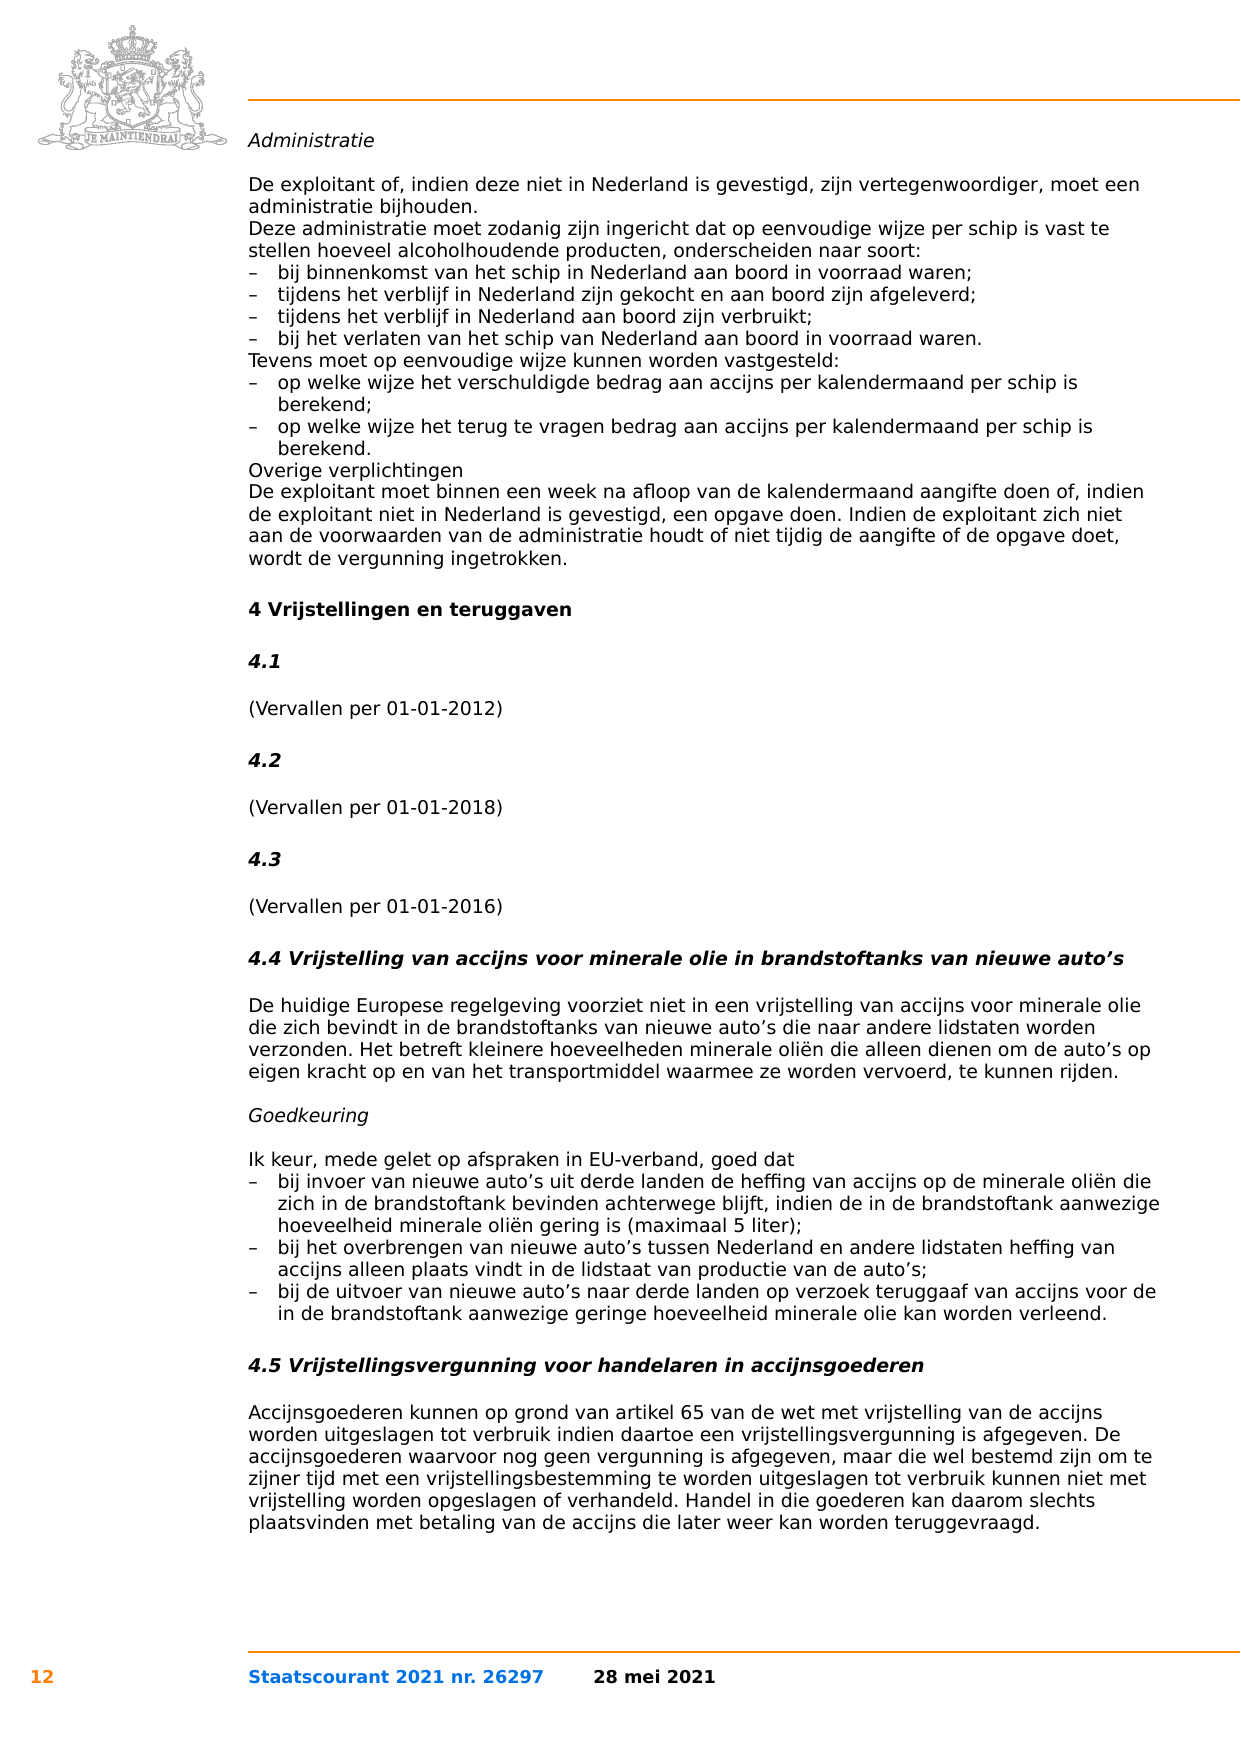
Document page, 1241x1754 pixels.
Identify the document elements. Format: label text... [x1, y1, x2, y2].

text Overige verplichtingen [248, 459, 1163, 481]
text – bij invoer van nieuwe auto’s uit derde landen de heffing van accijns op de minerale oliën die zich in de brandstoftank bevinden achterwege blijft, indien de in de brandstoftank aanwezige hoeveelheid minerale oliën gering is (maximaal 5 liter); [248, 1171, 1163, 1237]
picture [38, 25, 227, 150]
text Ik keur, mede gelet op afspraken in EU-verband, goed dat [248, 1149, 1163, 1171]
text – bij het overbrengen van nieuwe auto’s tussen Nederland en andere lidstaten heffing van accijns alleen plaats vindt in de lidstaat van productie van de auto’s; [248, 1237, 1163, 1281]
text De huidige Europese regelgeving voorziet niet in een vrijstelling van accijns voor minerale olie die zich bevindt in de brandstoftanks van nieuwe auto’s die naar andere lidstaten worden verzonden. Het betreft kleinere hoeveelheden minerale oliën die alleen dienen om de auto’s op eigen kracht op en van het transportmiddel waarmee ze worden vervoerd, te kunnen rijden. [248, 995, 1163, 1083]
text – bij de uitvoer van nieuwe auto’s naar derde landen op verzoek teruggaaf van accijns voor de in de brandstoftank aanwezige geringe hoeveelheid minerale olie kan worden verleend. [248, 1281, 1163, 1325]
subtitle Administratie [248, 130, 1163, 152]
text – tijdens het verblijf in Nederland aan boord zijn verbruikt; [248, 306, 1163, 328]
text Accijnsgoederen kunnen op grond van artikel 65 van de wet met vrijstelling van de accijns worden uitgeslagen tot verbruik indien daartoe een vrijstellingsvergunning is afgegeven. De accijnsgoederen waarvoor nog geen vergunning is afgegeven, maar die wel bestemd zijn om te zijner tijd met een vrijstellingsbestemming te worden uitgeslagen tot verbruik kunnen niet met vrijstelling worden opgeslagen of verhandeld. Handel in die goederen kan daarom slechts plaatsvinden met betaling van de accijns die later weer kan worden teruggevraagd. [248, 1402, 1163, 1533]
text – op welke wijze het terug te vragen bedrag aan accijns per kalendermaand per schip is berekend. [248, 416, 1163, 459]
subtitle 4.2 [248, 750, 1163, 772]
subtitle 4.5 Vrijstellingsvergunning voor handelaren in accijnsgoederen [248, 1355, 1163, 1377]
text Tevens moet op eenvoudige wijze kunnen worden vastgesteld: [248, 349, 1163, 372]
text Deze administratie moet zodanig zijn ingericht dat op eenvoudige wijze per schip is vast te stellen hoeveel alcoholhoudende producten, onderscheiden naar soort: [248, 218, 1163, 262]
text (Vervallen per 01-01-2016) [248, 896, 1163, 918]
subtitle Goedkeuring [248, 1105, 1163, 1127]
text – op welke wijze het verschuldigde bedrag aan accijns per kalendermaand per schip is berekend; [248, 372, 1163, 416]
subtitle 4.1 [248, 651, 1163, 673]
text (Vervallen per 01-01-2012) [248, 698, 1163, 720]
text – bij binnenkomst van het schip in Nederland aan boord in voorraad waren; [248, 262, 1163, 284]
subtitle 4.3 [248, 849, 1163, 871]
subtitle 4 Vrijstellingen en teruggaven [248, 599, 1163, 621]
text (Vervallen per 01-01-2018) [248, 797, 1163, 819]
subtitle 4.4 Vrijstelling van accijns voor minerale olie in brandstoftanks van nieuwe auto’s [248, 948, 1163, 970]
text – bij het verlaten van het schip van Nederland aan boord in voorraad waren. [248, 328, 1163, 349]
text De exploitant of, indien deze niet in Nederland is gevestigd, zijn vertegenwoordiger, moet een administratie bijhouden. [248, 174, 1163, 218]
text – tijdens het verblijf in Nederland zijn gekocht en aan boord zijn afgeleverd; [248, 284, 1163, 306]
text De exploitant moet binnen een week na afloop van de kalendermaand aangifte doen of, indien de exploitant niet in Nederland is gevestigd, een opgave doen. Indien de exploitant zich niet aan de voorwaarden van de administratie houdt of niet tijdig de aangifte of de opgave doet, wordt de vergunning ingetrokken. [248, 481, 1163, 569]
